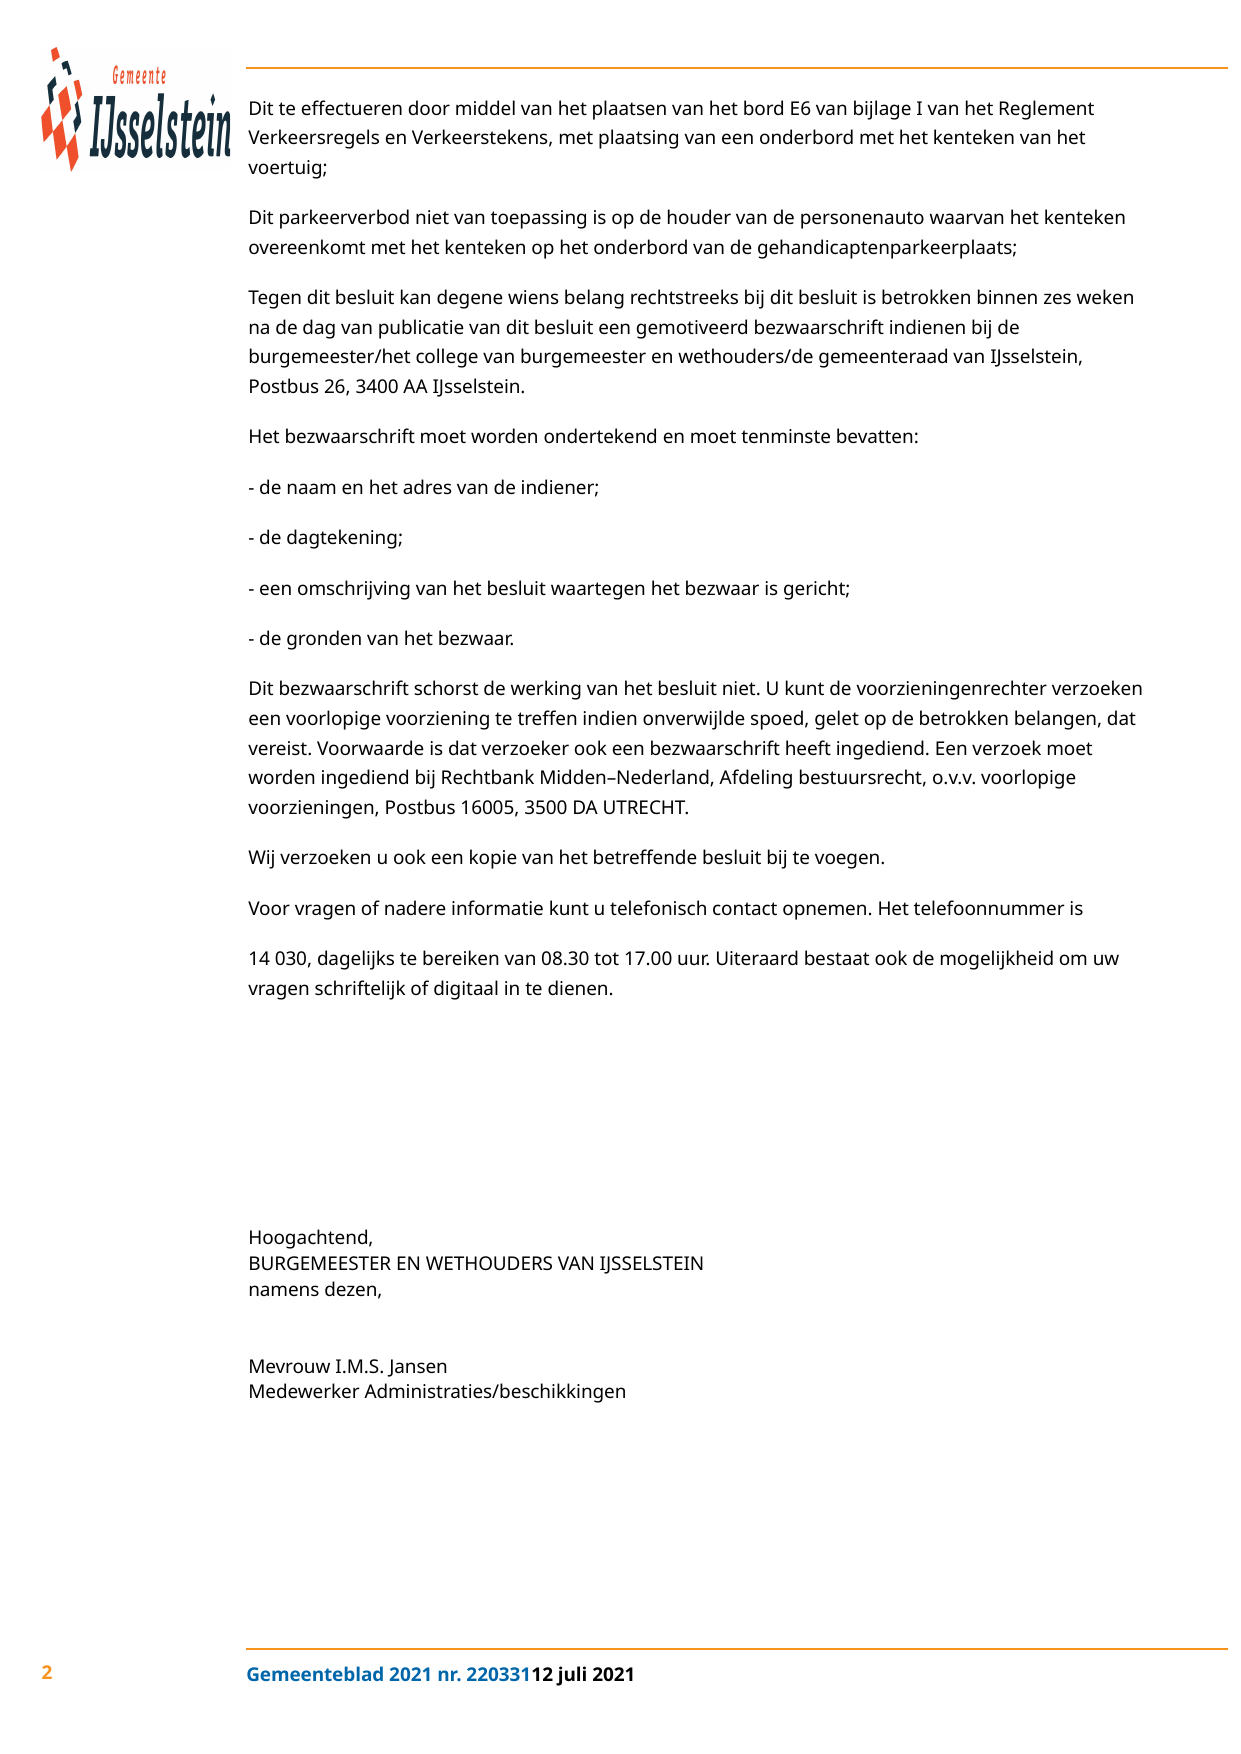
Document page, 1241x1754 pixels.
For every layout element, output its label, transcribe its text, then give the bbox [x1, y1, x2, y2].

text Voor vragen of nadere informatie kunt u telefonisch contact opnemen. Het telefoonnummer is [248, 895, 1152, 921]
text - een omschrijving van het besluit waartegen het bezwaar is gericht; [248, 575, 1152, 601]
text - de gronden van het bezwaar. [248, 625, 1152, 651]
text Dit parkeerverbod niet van toepassing is op de houder van de personenauto waarvan het kenteken overeenkomt met het kenteken op het onderbord van de gehandicaptenparkeerplaats; [248, 204, 1152, 260]
picture [41, 47, 231, 172]
text Mevrouw I.M.S. Jansen [248, 1353, 1152, 1379]
text Het bezwaarschrift moet worden ondertekend en moet tenminste bevatten: [248, 423, 1152, 449]
text Dit bezwaarschrift schorst de werking van het besluit niet. U kunt de voorzieningenrechter verzoeken een voorlopige voorziening te treffen indien onverwijlde spoed, gelet op de betrokken belangen, dat vereist. Voorwaarde is dat verzoeker ook een bezwaarschrift heeft ingediend. Een verzoek moet worden ingediend bij Rechtbank Midden–Nederland, Afdeling bestuursrecht, o.v.v. voorlopige voorzieningen, Postbus 16005, 3500 DA UTRECHT. [248, 676, 1152, 820]
text - de naam en het adres van de indiener; [248, 474, 1152, 500]
text Hoogachtend, [248, 1224, 1152, 1250]
text BURGEMEESTER EN WETHOUDERS VAN IJSSELSTEIN [248, 1250, 1152, 1276]
text - de dagtekening; [248, 524, 1152, 550]
text Wij verzoeken u ook een kopie van het betreffende besluit bij te voegen. [248, 844, 1152, 870]
text 14 030, dagelijks te bereiken van 08.30 tot 17.00 uur. Uiteraard bestaat ook de mogelijkheid om uw vragen schriftelijk of digitaal in te dienen. [248, 945, 1152, 1001]
text Medewerker Administraties/beschikkingen [248, 1379, 1152, 1404]
text Dit te effectueren door middel van het plaatsen van het bord E6 van bijlage I van het Reglement Verkeersregels en Verkeerstekens, met plaatsing van een onderbord met het kenteken van het voertuig; [248, 95, 1152, 180]
text Tegen dit besluit kan degene wiens belang rechtstreeks bij dit besluit is betrokken binnen zes weken na de dag van publicatie van dit besluit een gemotiveerd bezwaarschrift indienen bij de burgemeester/het college van burgemeester en wethouders/de gemeenteraad van IJsselstein, Postbus 26, 3400 AA IJsselstein. [248, 284, 1152, 399]
text namens dezen, [248, 1276, 1152, 1301]
